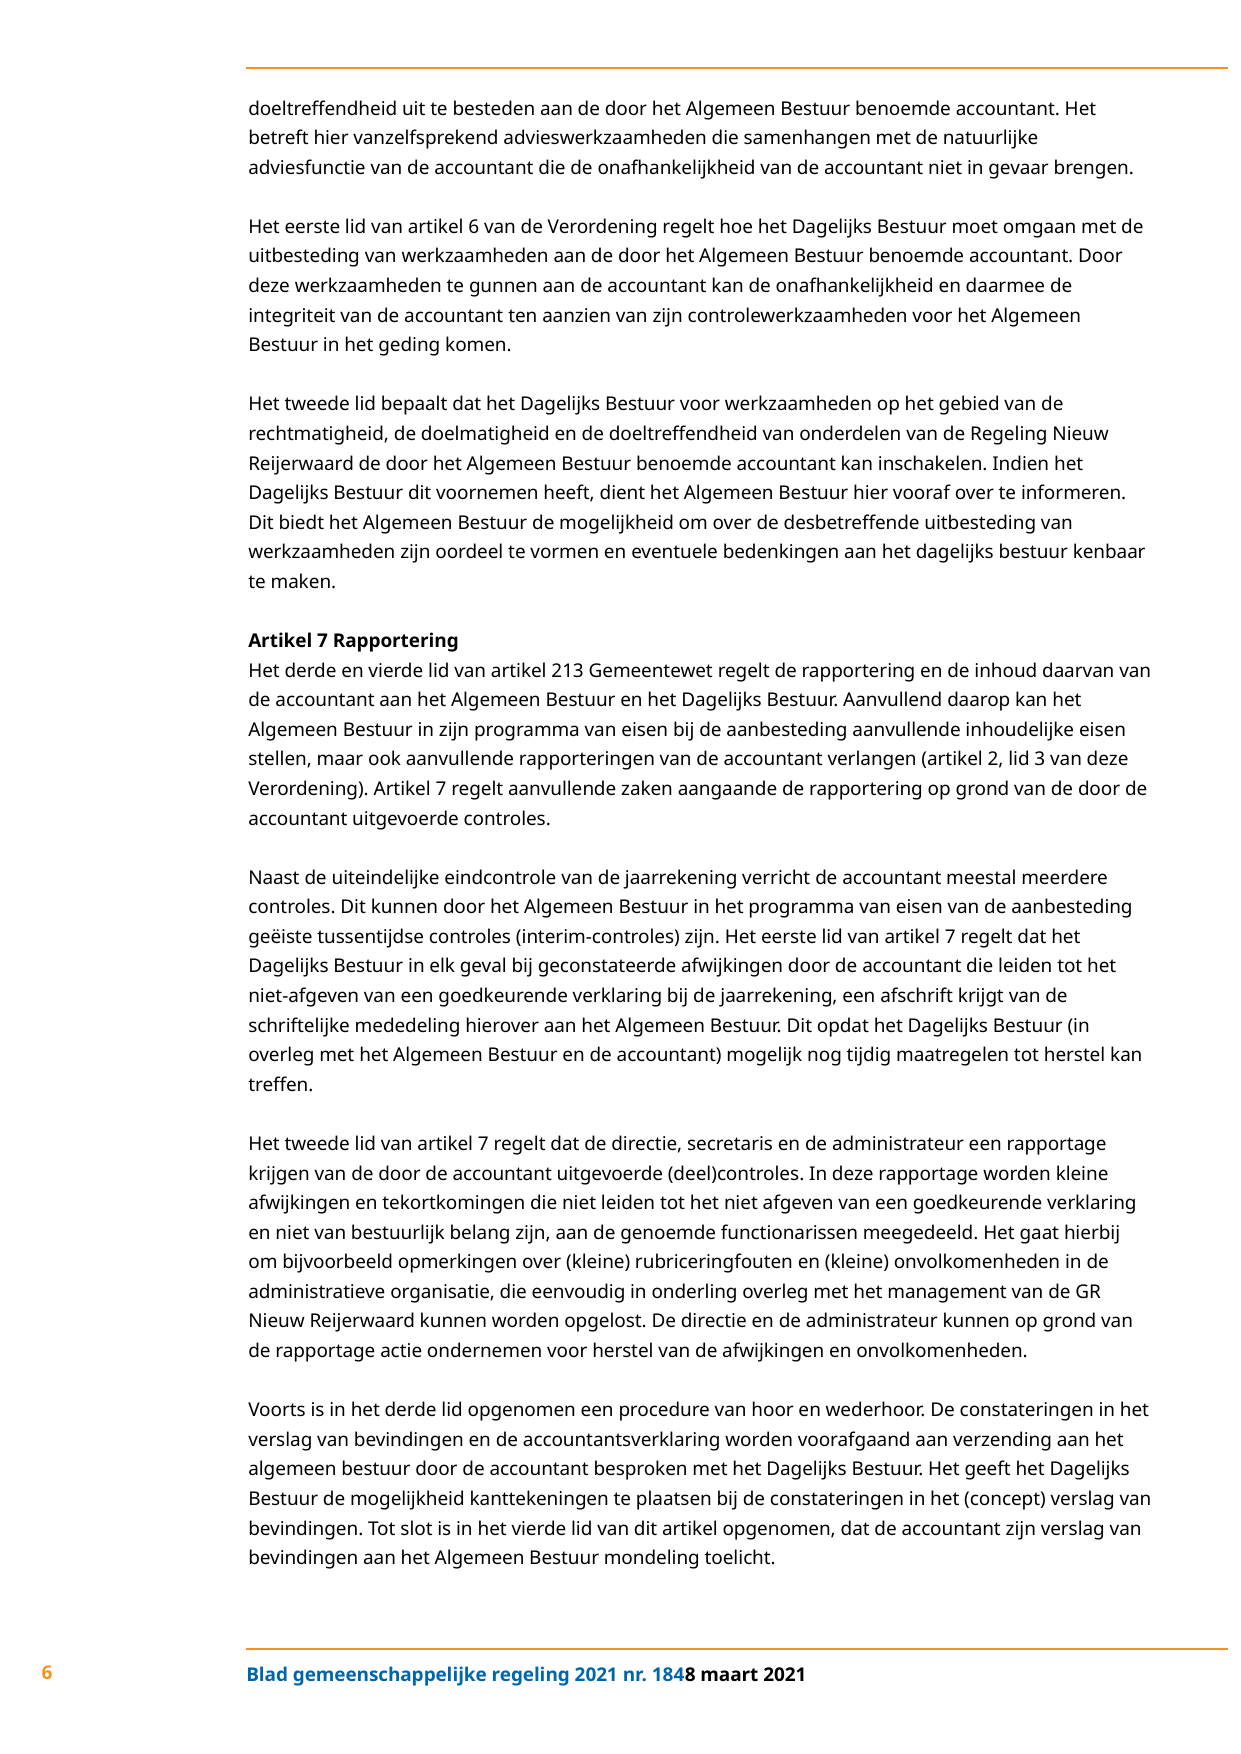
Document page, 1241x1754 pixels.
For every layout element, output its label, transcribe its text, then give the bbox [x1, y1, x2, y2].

picture [41, 47, 231, 172]
text Het eerste lid van artikel 6 van de Verordening regelt hoe het Dagelijks Bestuur moet omgaan met de uitbesteding van werkzaamheden aan de door het Algemeen Bestuur benoemde accountant. Door deze werkzaamheden te gunnen aan de accountant kan de onafhankelijkheid en daarmee de integriteit van de accountant ten aanzien van zijn controlewerkzaamheden voor het Algemeen Bestuur in het geding komen. [248, 213, 1152, 357]
text Het tweede lid bepaalt dat het Dagelijks Bestuur voor werkzaamheden op het gebied van de rechtmatigheid, de doelmatigheid en de doeltreffendheid van onderdelen van de Regeling Nieuw Reijerwaard de door het Algemeen Bestuur benoemde accountant kan inschakelen. Indien het Dagelijks Bestuur dit voornemen heeft, dient het Algemeen Bestuur hier vooraf over te informeren. Dit biedt het Algemeen Bestuur de mogelijkheid om over de desbetreffende uitbesteding van werkzaamheden zijn oordeel te vormen en eventuele bedenkingen aan het dagelijks bestuur kenbaar te maken. [248, 391, 1152, 594]
text doeltreffendheid uit te besteden aan de door het Algemeen Bestuur benoemde accountant. Het betreft hier vanzelfsprekend advieswerkzaamheden die samenhangen met de natuurlijke adviesfunctie van de accountant die de onafhankelijkheid van de accountant niet in gevaar brengen. [248, 95, 1152, 180]
text Naast de uiteindelijke eindcontrole van de jaarrekening verricht de accountant meestal meerdere controles. Dit kunnen door het Algemeen Bestuur in het programma van eisen van de aanbesteding geëiste tussentijdse controles (interim-controles) zijn. Het eerste lid van artikel 7 regelt dat het Dagelijks Bestuur in elk geval bij geconstateerde afwijkingen door de accountant die leiden tot het niet-afgeven van een goedkeurende verklaring bij de jaarrekening, een afschrift krijgt van de schriftelijke mededeling hierover aan het Algemeen Bestuur. Dit opdat het Dagelijks Bestuur (in overleg met het Algemeen Bestuur en de accountant) mogelijk nog tijdig maatregelen tot herstel kan treffen. [248, 864, 1152, 1097]
text Het tweede lid van artikel 7 regelt dat de directie, secretaris en de administrateur een rapportage krijgen van de door de accountant uitgevoerde (deel)controles. In deze rapportage worden kleine afwijkingen en tekortkomingen die niet leiden tot het niet afgeven van een goedkeurende verklaring en niet van bestuurlijk belang zijn, aan de genoemde functionarissen meegedeeld. Het gaat hierbij om bijvoorbeeld opmerkingen over (kleine) rubriceringfouten en (kleine) onvolkomenheden in de administratieve organisatie, die eenvoudig in onderling overleg met het management van de GR Nieuw Reijerwaard kunnen worden opgelost. De directie en de administrateur kunnen op grond van de rapportage actie ondernemen voor herstel van de afwijkingen en onvolkomenheden. [248, 1130, 1152, 1363]
text Artikel 7 Rapportering [248, 627, 1152, 653]
text Het derde en vierde lid van artikel 213 Gemeentewet regelt de rapportering en de inhoud daarvan van de accountant aan het Algemeen Bestuur en het Dagelijks Bestuur. Aanvullend daarop kan het Algemeen Bestuur in zijn programma van eisen bij de aanbesteding aanvullende inhoudelijke eisen stellen, maar ook aanvullende rapporteringen van de accountant verlangen (artikel 2, lid 3 van deze Verordening). Artikel 7 regelt aanvullende zaken aangaande de rapportering op grond van de door de accountant uitgevoerde controles. [248, 657, 1152, 831]
text Voorts is in het derde lid opgenomen een procedure van hoor en wederhoor. De constateringen in het verslag van bevindingen en de accountantsverklaring worden voorafgaand aan verzending aan het algemeen bestuur door de accountant besproken met het Dagelijks Bestuur. Het geeft het Dagelijks Bestuur de mogelijkheid kanttekeningen te plaatsen bij de constateringen in het (concept) verslag van bevindingen. Tot slot is in het vierde lid van dit artikel opgenomen, dat de accountant zijn verslag van bevindingen aan het Algemeen Bestuur mondeling toelicht. [248, 1396, 1152, 1570]
